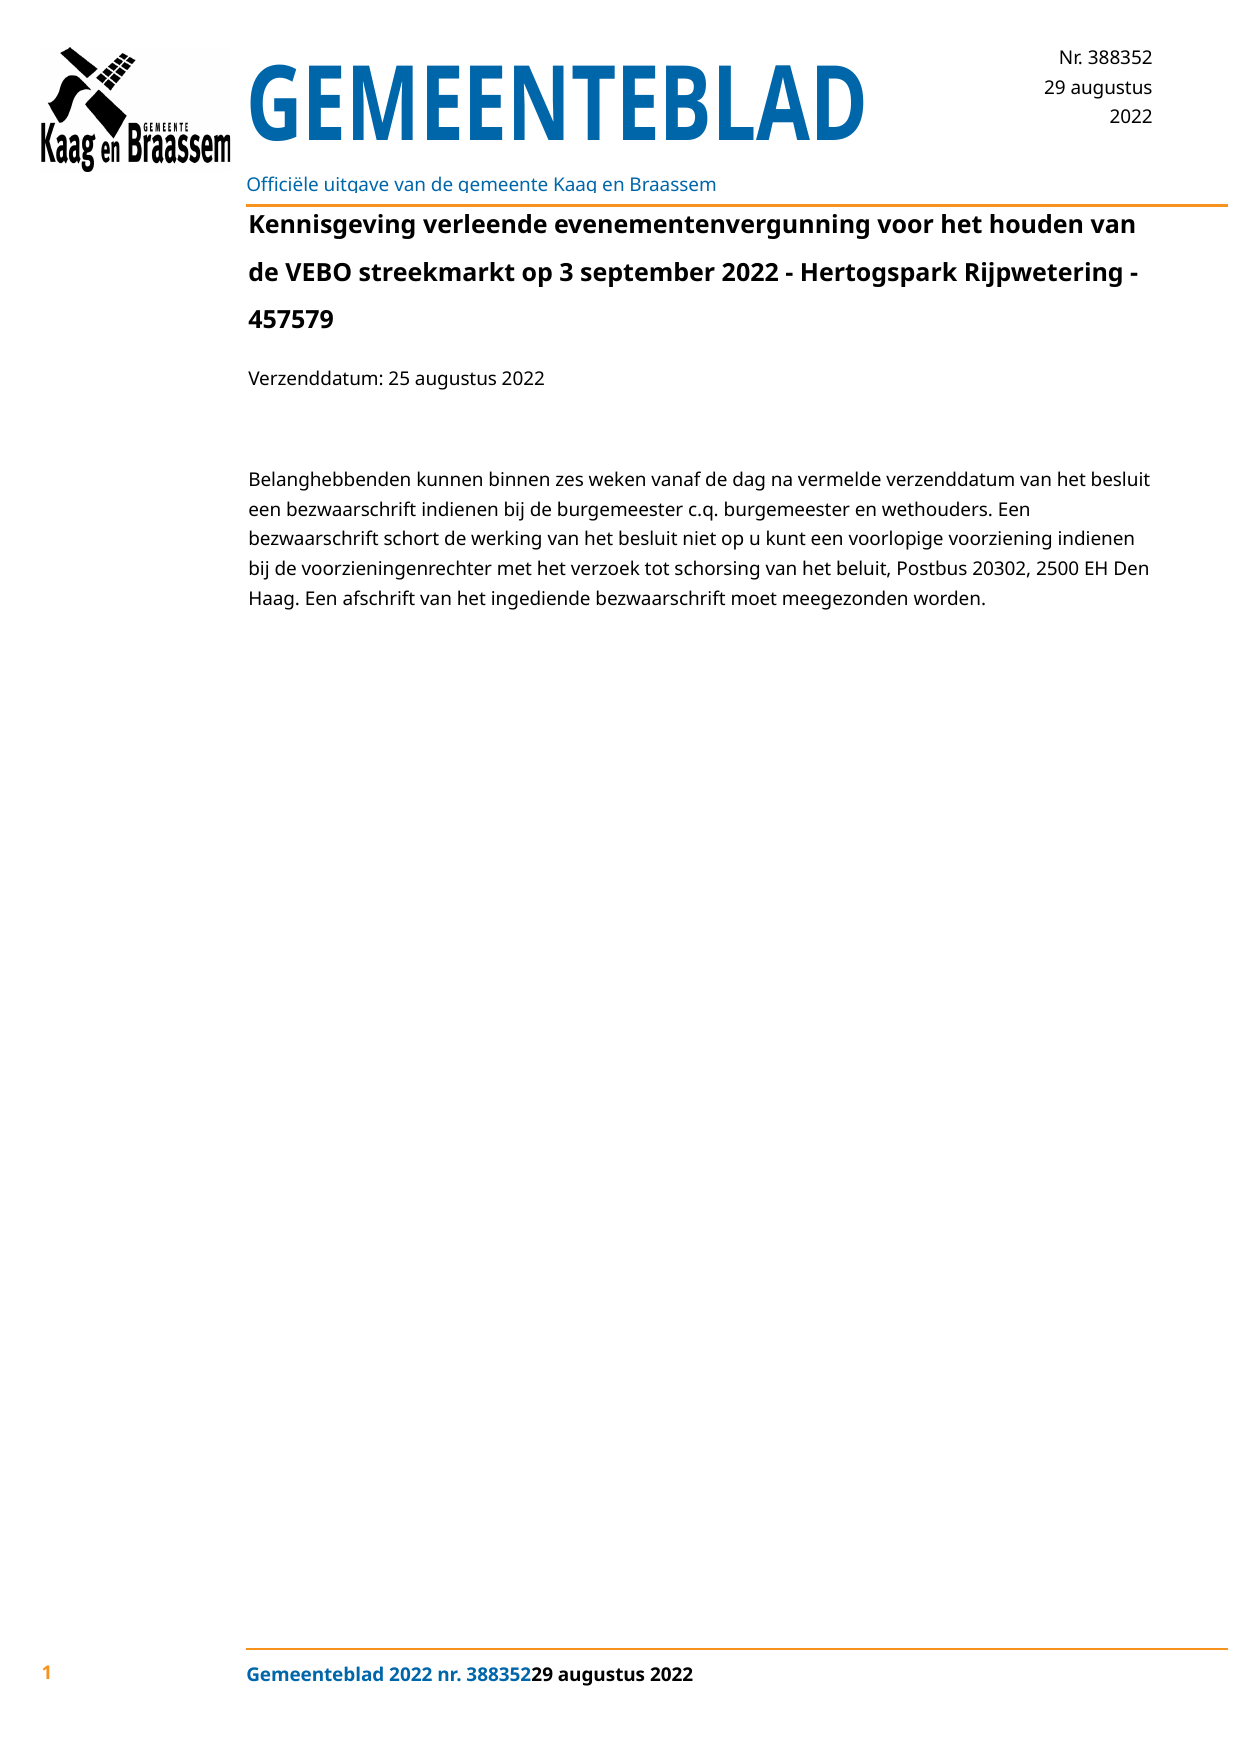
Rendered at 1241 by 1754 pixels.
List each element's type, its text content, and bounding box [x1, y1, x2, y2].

text Kennisgeving verleende evenementenvergunning voor het houden van de VEBO streekmarkt op 3 september 2022 - Hertogspark Rijpwetering - 457579 [248, 207, 1152, 336]
text Verzenddatum: 25 augustus 2022 [248, 366, 1152, 391]
picture [41, 47, 231, 172]
text Belanghebbenden kunnen binnen zes weken vanaf de dag na vermelde verzenddatum van het besluit een bezwaarschrift indienen bij de burgemeester c.q. burgemeester en wethouders. Een bezwaarschrift schort de werking van het besluit niet op u kunt een voorlopige voorziening indienen bij de voorzieningenrechter met het verzoek tot schorsing van het beluit, Postbus 20302, 2500 EH Den Haag. Een afschrift van het ingediende bezwaarschrift moet meegezonden worden. [248, 466, 1152, 610]
